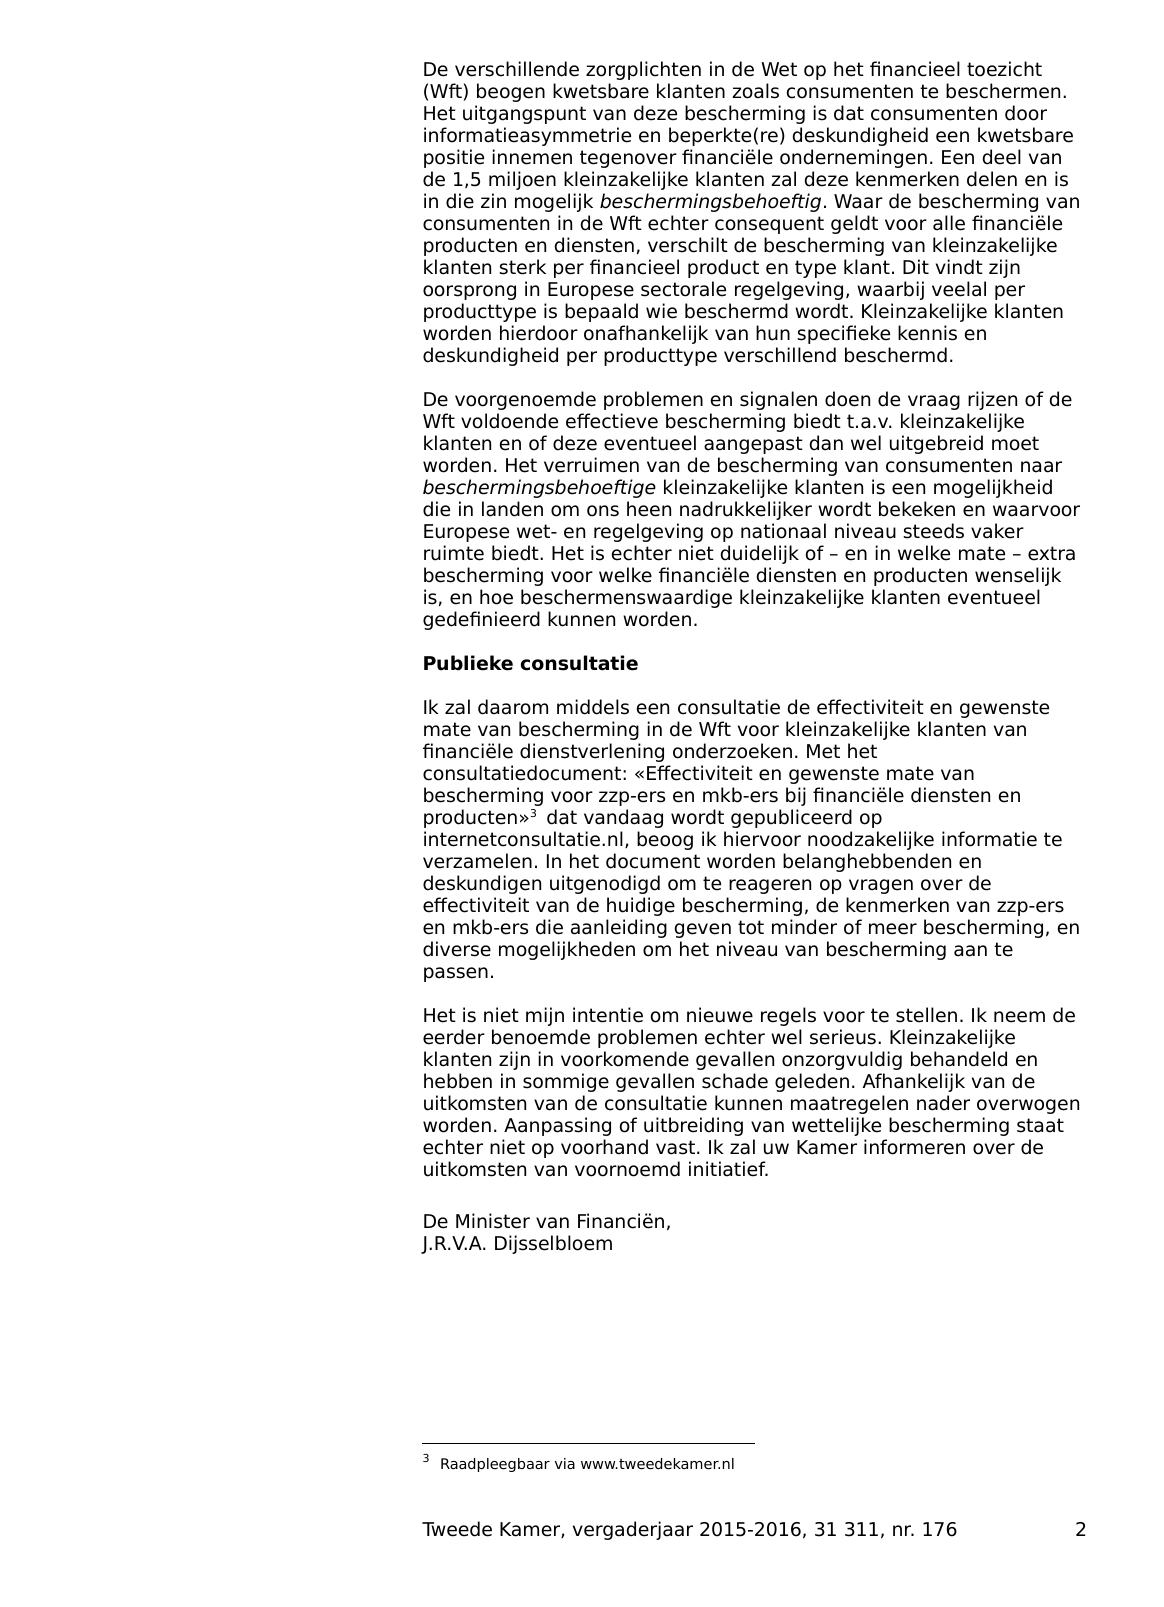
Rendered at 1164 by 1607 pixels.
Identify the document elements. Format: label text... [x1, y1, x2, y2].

text De verschillende zorgplichten in de Wet op het financieel toezicht (Wft) beogen kwetsbare klanten zoals consumenten te beschermen. Het uitgangspunt van deze bescherming is dat consumenten door informatieasymmetrie en beperkte(re) deskundigheid een kwetsbare positie innemen tegenover financiële ondernemingen. Een deel van de 1,5 miljoen kleinzakelijke klanten zal deze kenmerken delen en is in die zin mogelijk beschermingsbehoeftig. Waar de bescherming van consumenten in de Wft echter consequent geldt voor alle financiële producten en diensten, verschilt de bescherming van kleinzakelijke klanten sterk per financieel product en type klant. Dit vindt zijn oorsprong in Europese sectorale regelgeving, waarbij veelal per producttype is bepaald wie beschermd wordt. Kleinzakelijke klanten worden hierdoor onafhankelijk van hun specifieke kennis en deskundigheid per producttype verschillend beschermd. [422, 59, 1087, 367]
text De voorgenoemde problemen en signalen doen de vraag rijzen of de Wft voldoende effectieve bescherming biedt t.a.v. kleinzakelijke klanten en of deze eventueel aangepast dan wel uitgebreid moet worden. Het verruimen van de bescherming van consumenten naar beschermingsbehoeftige kleinzakelijke klanten is een mogelijkheid die in landen om ons heen nadrukkelijker wordt bekeken en waarvoor Europese wet- en regelgeving op nationaal niveau steeds vaker ruimte biedt. Het is echter niet duidelijk of – en in welke mate – extra bescherming voor welke financiële diensten en producten wenselijk is, en hoe beschermenswaardige kleinzakelijke klanten eventueel gedefinieerd kunnen worden. [422, 389, 1087, 631]
text Het is niet mijn intentie om nieuwe regels voor te stellen. Ik neem de eerder benoemde problemen echter wel serieus. Kleinzakelijke klanten zijn in voorkomende gevallen onzorgvuldig behandeld en hebben in sommige gevallen schade geleden. Afhankelijk van de uitkomsten van de consultatie kunnen maatregelen nader overwogen worden. Aanpassing of uitbreiding van wettelijke bescherming staat echter niet op voorhand vast. Ik zal uw Kamer informeren over de uitkomsten van voornoemd initiatief. [422, 1005, 1087, 1181]
text Raadpleegbaar via www.tweedekamer.nl [422, 1452, 1087, 1474]
text De Minister van Financiën, J.R.V.A. Dijsselbloem [422, 1211, 1087, 1255]
subtitle Publieke consultatie [422, 653, 1087, 675]
text Ik zal daarom middels een consultatie de effectiviteit en gewenste mate van bescherming in de Wft voor kleinzakelijke klanten van financiële dienstverlening onderzoeken. Met het consultatiedocument: «Effectiviteit en gewenste mate van bescherming voor zzp-ers en mkb-ers bij financiële diensten en producten» dat vandaag wordt gepubliceerd op internetconsultatie.nl, beoog ik hiervoor noodzakelijke informatie te verzamelen. In het document worden belanghebbenden en deskundigen uitgenodigd om te reageren op vragen over de effectiviteit van de huidige bescherming, de kenmerken van zzp-ers en mkb-ers die aanleiding geven tot minder of meer bescherming, en diverse mogelijkheden om het niveau van bescherming aan te passen. [422, 697, 1087, 983]
